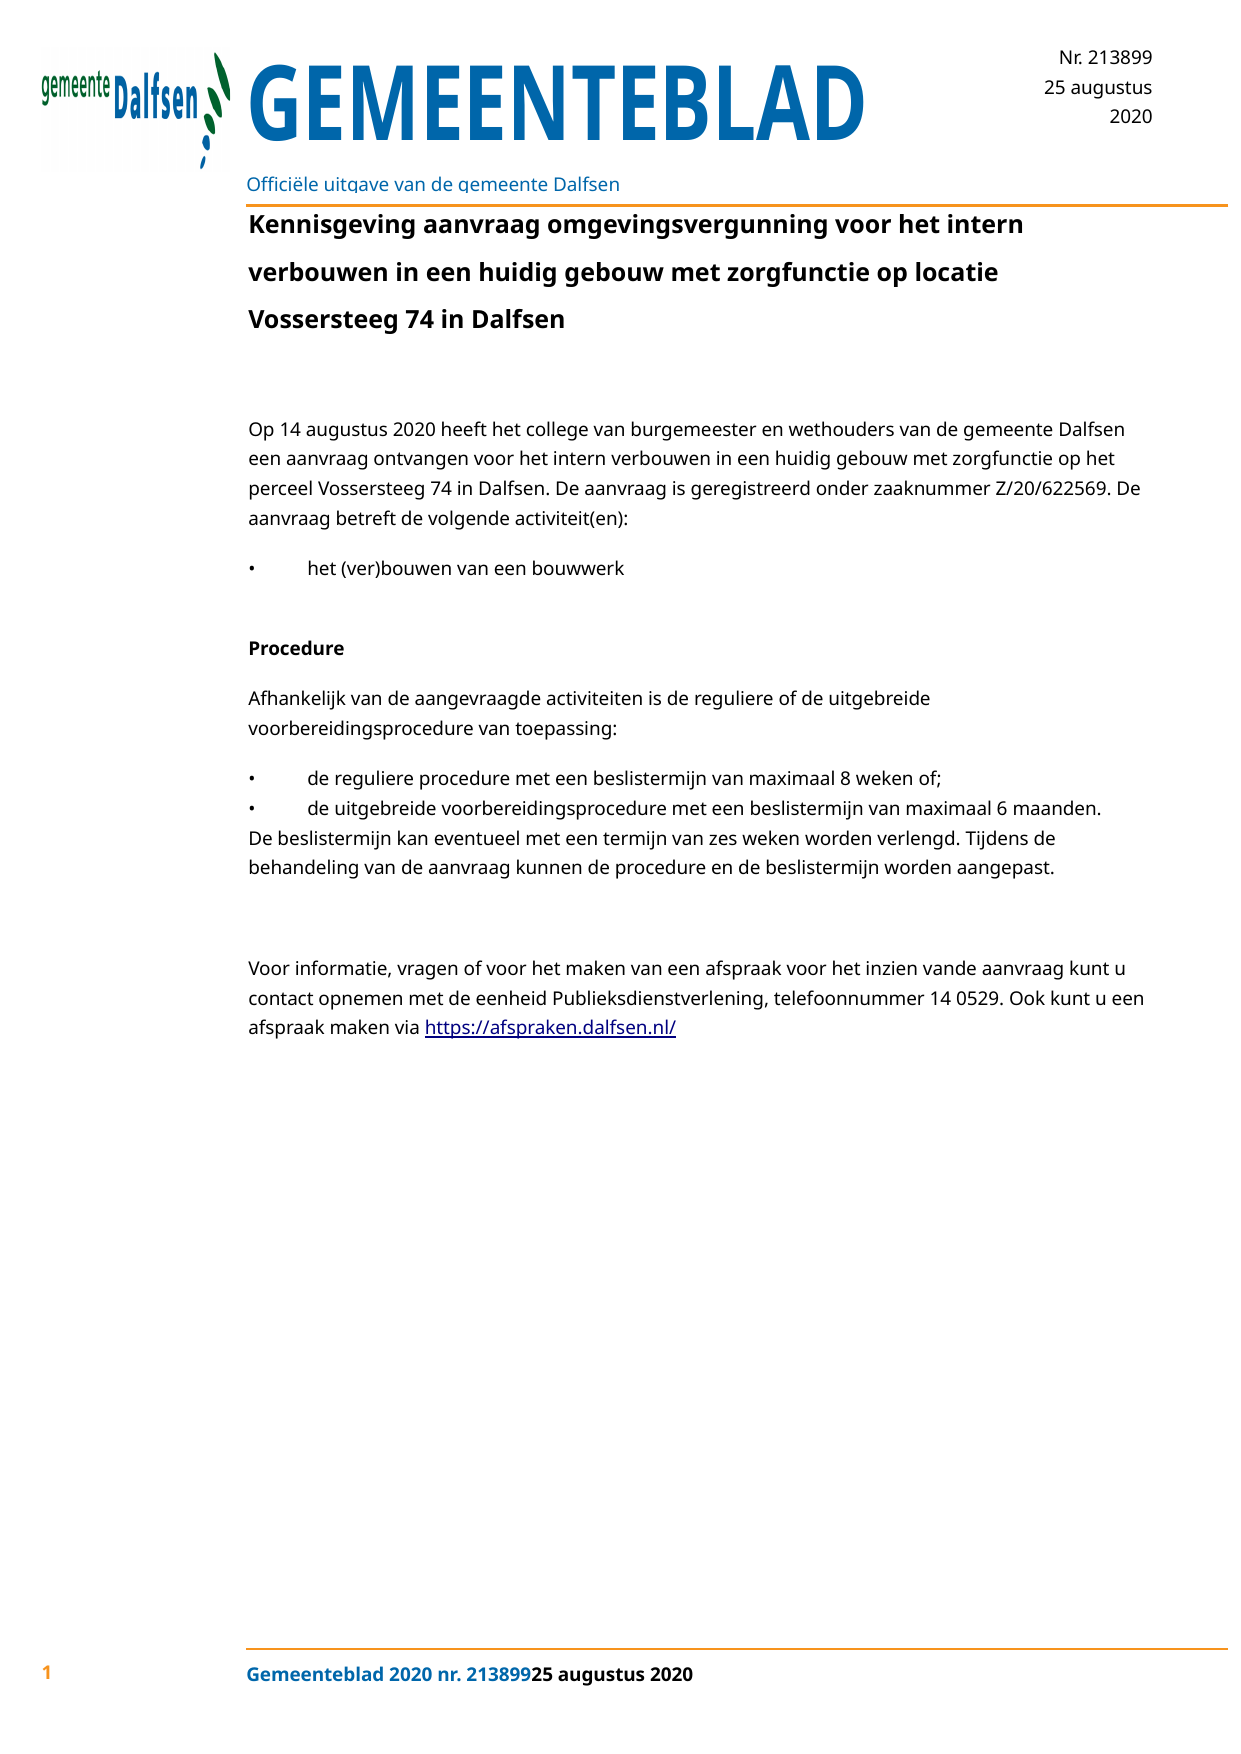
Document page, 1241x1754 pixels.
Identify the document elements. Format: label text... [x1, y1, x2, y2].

text Afhankelijk van de aangevraagde activiteiten is de reguliere of de uitgebreide voorbereidingsprocedure van toepassing: [248, 686, 1152, 741]
text Op 14 augustus 2020 heeft het college van burgemeester en wethouders van de gemeente Dalfsen een aanvraag ontvangen voor het intern verbouwen in een huidig gebouw met zorgfunctie op het perceel Vossersteeg 74 in Dalfsen. De aanvraag is geregistreerd onder zaaknummer Z/20/622569. De aanvraag betreft de volgende activiteit(en): [248, 416, 1152, 530]
text De beslistermijn kan eventueel met een termijn van zes weken worden verlengd. Tijdens de behandeling van de aanvraag kunnen de procedure en de beslistermijn worden aangepast. [248, 825, 1152, 880]
text Voor informatie, vragen of voor het maken van een afspraak voor het inzien vande aanvraag kunt u contact opnemen met de eenheid Publieksdienstverlening, telefoonnummer 14 0529. Ook kunt u een afspraak maken via https://afspraken.dalfsen.nl/ [248, 955, 1152, 1040]
list de reguliere procedure met een beslistermijn van maximaal 8 weken of; [248, 766, 1152, 791]
text Procedure [248, 635, 1152, 661]
list het (ver)bouwen van een bouwwerk [248, 555, 1152, 581]
picture [41, 47, 231, 172]
text Kennisgeving aanvraag omgevingsvergunning voor het intern verbouwen in een huidig gebouw met zorgfunctie op locatie Vossersteeg 74 in Dalfsen [248, 207, 1152, 336]
list de uitgebreide voorbereidingsprocedure met een beslistermijn van maximaal 6 maanden. [248, 795, 1152, 821]
